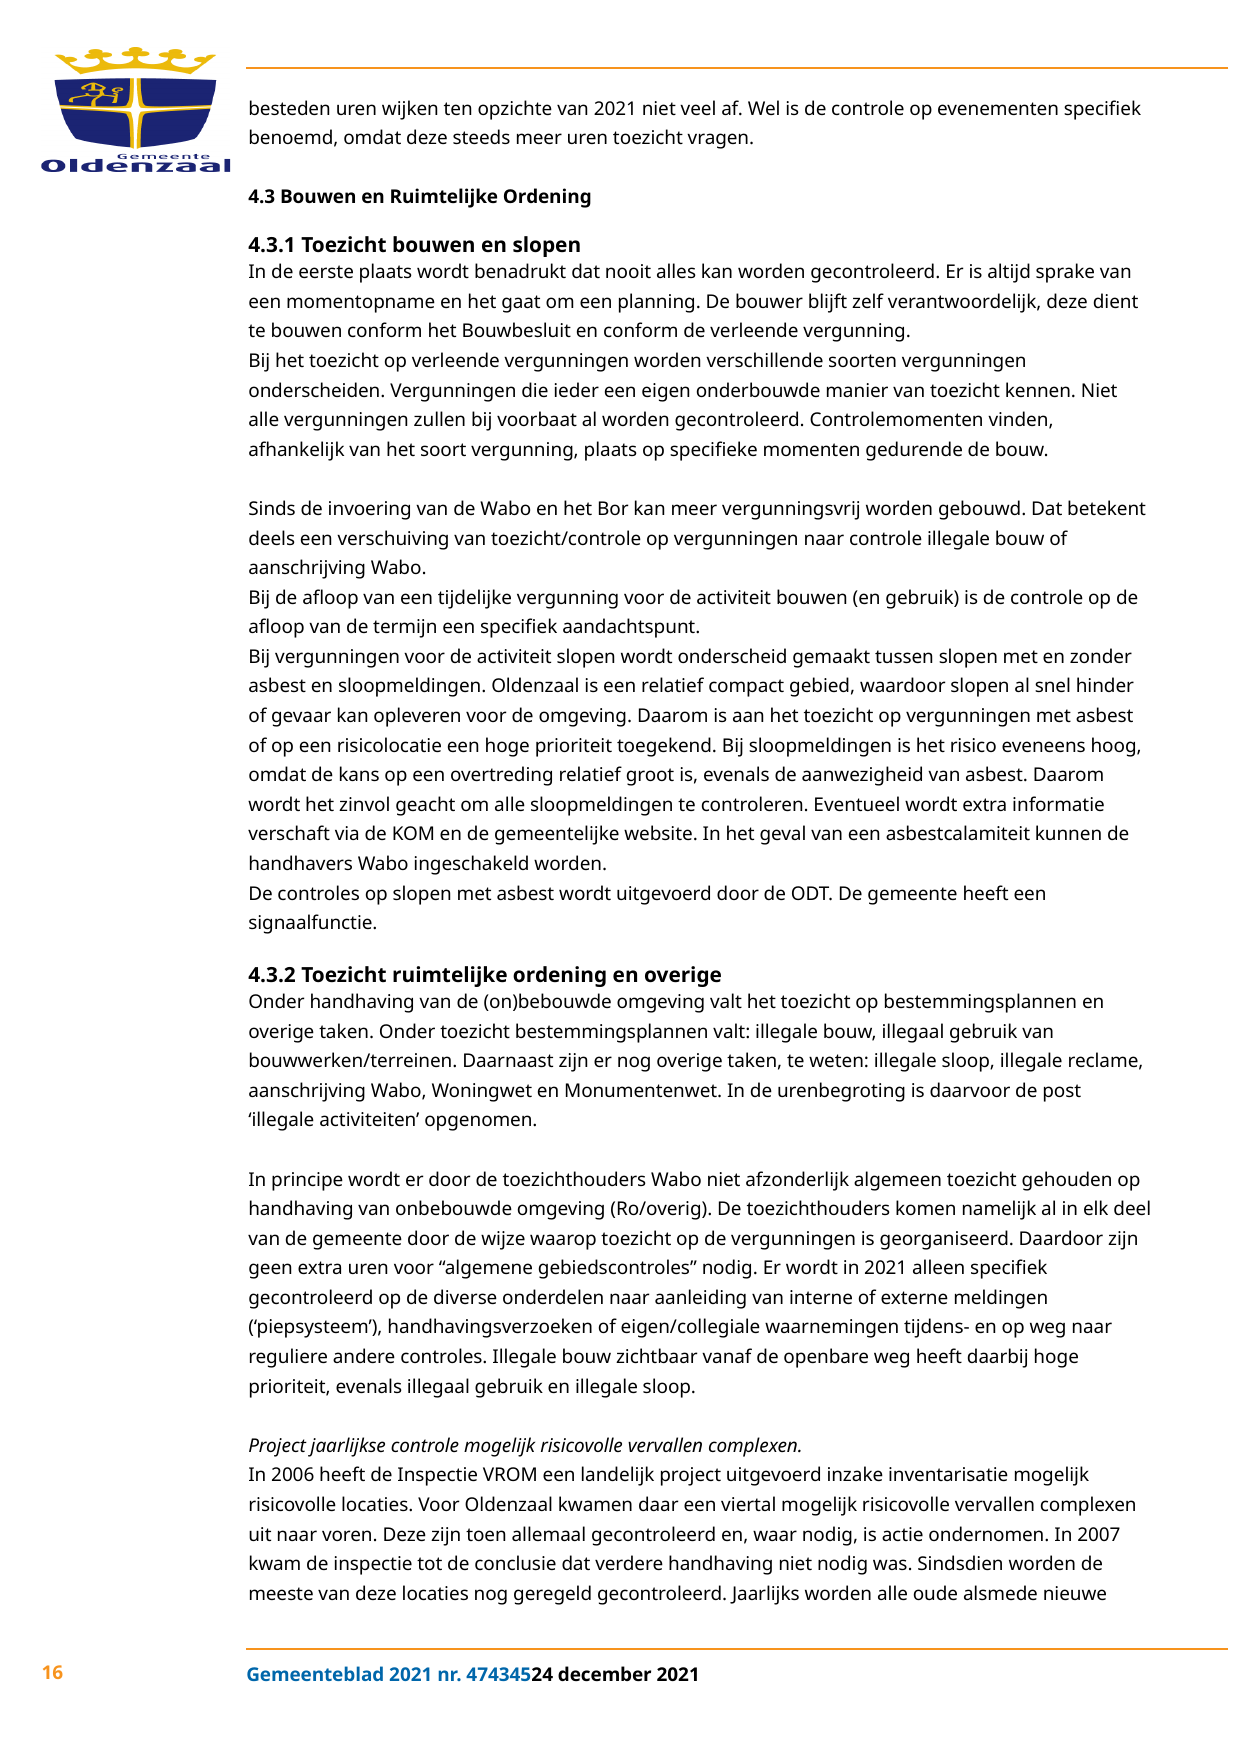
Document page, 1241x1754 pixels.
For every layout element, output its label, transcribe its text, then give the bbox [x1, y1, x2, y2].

text 4.3 Bouwen en Ruimtelijke Ordening [248, 183, 1152, 209]
text Project jaarlijkse controle mogelijk risicovolle vervallen complexen. [248, 1432, 1152, 1458]
text Bij de afloop van een tijdelijke vergunning voor de activiteit bouwen (en gebruik) is de controle op de afloop van de termijn een specifiek aandachtspunt. [248, 584, 1152, 639]
text 4.3.2 Toezicht ruimtelijke ordening en overige [248, 960, 1152, 988]
text besteden uren wijken ten opzichte van 2021 niet veel af. Wel is de controle op evenementen specifiek benoemd, omdat deze steeds meer uren toezicht vragen. [248, 95, 1152, 150]
text In de eerste plaats wordt benadrukt dat nooit alles kan worden gecontroleerd. Er is altijd sprake van een momentopname en het gaat om een planning. De bouwer blijft zelf verantwoordelijk, deze dient te bouwen conform het Bouwbesluit en conform de verleende vergunning. [248, 258, 1152, 343]
picture [41, 47, 231, 172]
text Bij vergunningen voor de activiteit slopen wordt onderscheid gemaakt tussen slopen met en zonder asbest en sloopmeldingen. Oldenzaal is een relatief compact gebied, waardoor slopen al snel hinder of gevaar kan opleveren voor de omgeving. Daarom is aan het toezicht op vergunningen met asbest of op een risicolocatie een hoge prioriteit toegekend. Bij sloopmeldingen is het risico eveneens hoog, omdat de kans op een overtreding relatief groot is, evenals de aanwezigheid van asbest. Daarom wordt het zinvol geacht om alle sloopmeldingen te controleren. Eventueel wordt extra informatie verschaft via de KOM en de gemeentelijke website. In het geval van een asbestcalamiteit kunnen de handhavers Wabo ingeschakeld worden. [248, 643, 1152, 876]
text 4.3.1 Toezicht bouwen en slopen [248, 230, 1152, 258]
text In principe wordt er door de toezichthouders Wabo niet afzonderlijk algemeen toezicht gehouden op handhaving van onbebouwde omgeving (Ro/overig). De toezichthouders komen namelijk al in elk deel van de gemeente door de wijze waarop toezicht op de vergunningen is georganiseerd. Daardoor zijn geen extra uren voor “algemene gebiedscontroles” nodig. Er wordt in 2021 alleen specifiek gecontroleerd op de diverse onderdelen naar aanleiding van interne of externe meldingen (‘piepsysteem’), handhavingsverzoeken of eigen/collegiale waarnemingen tijdens- en op weg naar reguliere andere controles. Illegale bouw zichtbaar vanaf de openbare weg heeft daarbij hoge prioriteit, evenals illegaal gebruik en illegale sloop. [248, 1166, 1152, 1398]
text Sinds de invoering van de Wabo en het Bor kan meer vergunningsvrij worden gebouwd. Dat betekent deels een verschuiving van toezicht/controle op vergunningen naar controle illegale bouw of aanschrijving Wabo. [248, 495, 1152, 580]
text In 2006 heeft de Inspectie VROM een landelijk project uitgevoerd inzake inventarisatie mogelijk risicovolle locaties. Voor Oldenzaal kwamen daar een viertal mogelijk risicovolle vervallen complexen uit naar voren. Deze zijn toen allemaal gecontroleerd en, waar nodig, is actie ondernomen. In 2007 kwam de inspectie tot de conclusie dat verdere handhaving niet nodig was. Sindsdien worden de meeste van deze locaties nog geregeld gecontroleerd. Jaarlijks worden alle oude alsmede nieuwe [248, 1462, 1152, 1606]
text De controles op slopen met asbest wordt uitgevoerd door de ODT. De gemeente heeft een signaalfunctie. [248, 880, 1152, 935]
text Onder handhaving van de (on)bebouwde omgeving valt het toezicht op bestemmingsplannen en overige taken. Onder toezicht bestemmingsplannen valt: illegale bouw, illegaal gebruik van bouwwerken/terreinen. Daarnaast zijn er nog overige taken, te weten: illegale sloop, illegale reclame, aanschrijving Wabo, Woningwet en Monumentenwet. In de urenbegroting is daarvoor de post ‘illegale activiteiten’ opgenomen. [248, 988, 1152, 1132]
text Bij het toezicht op verleende vergunningen worden verschillende soorten vergunningen onderscheiden. Vergunningen die ieder een eigen onderbouwde manier van toezicht kennen. Niet alle vergunningen zullen bij voorbaat al worden gecontroleerd. Controlemomenten vinden, afhankelijk van het soort vergunning, plaats op specifieke momenten gedurende de bouw. [248, 347, 1152, 462]
